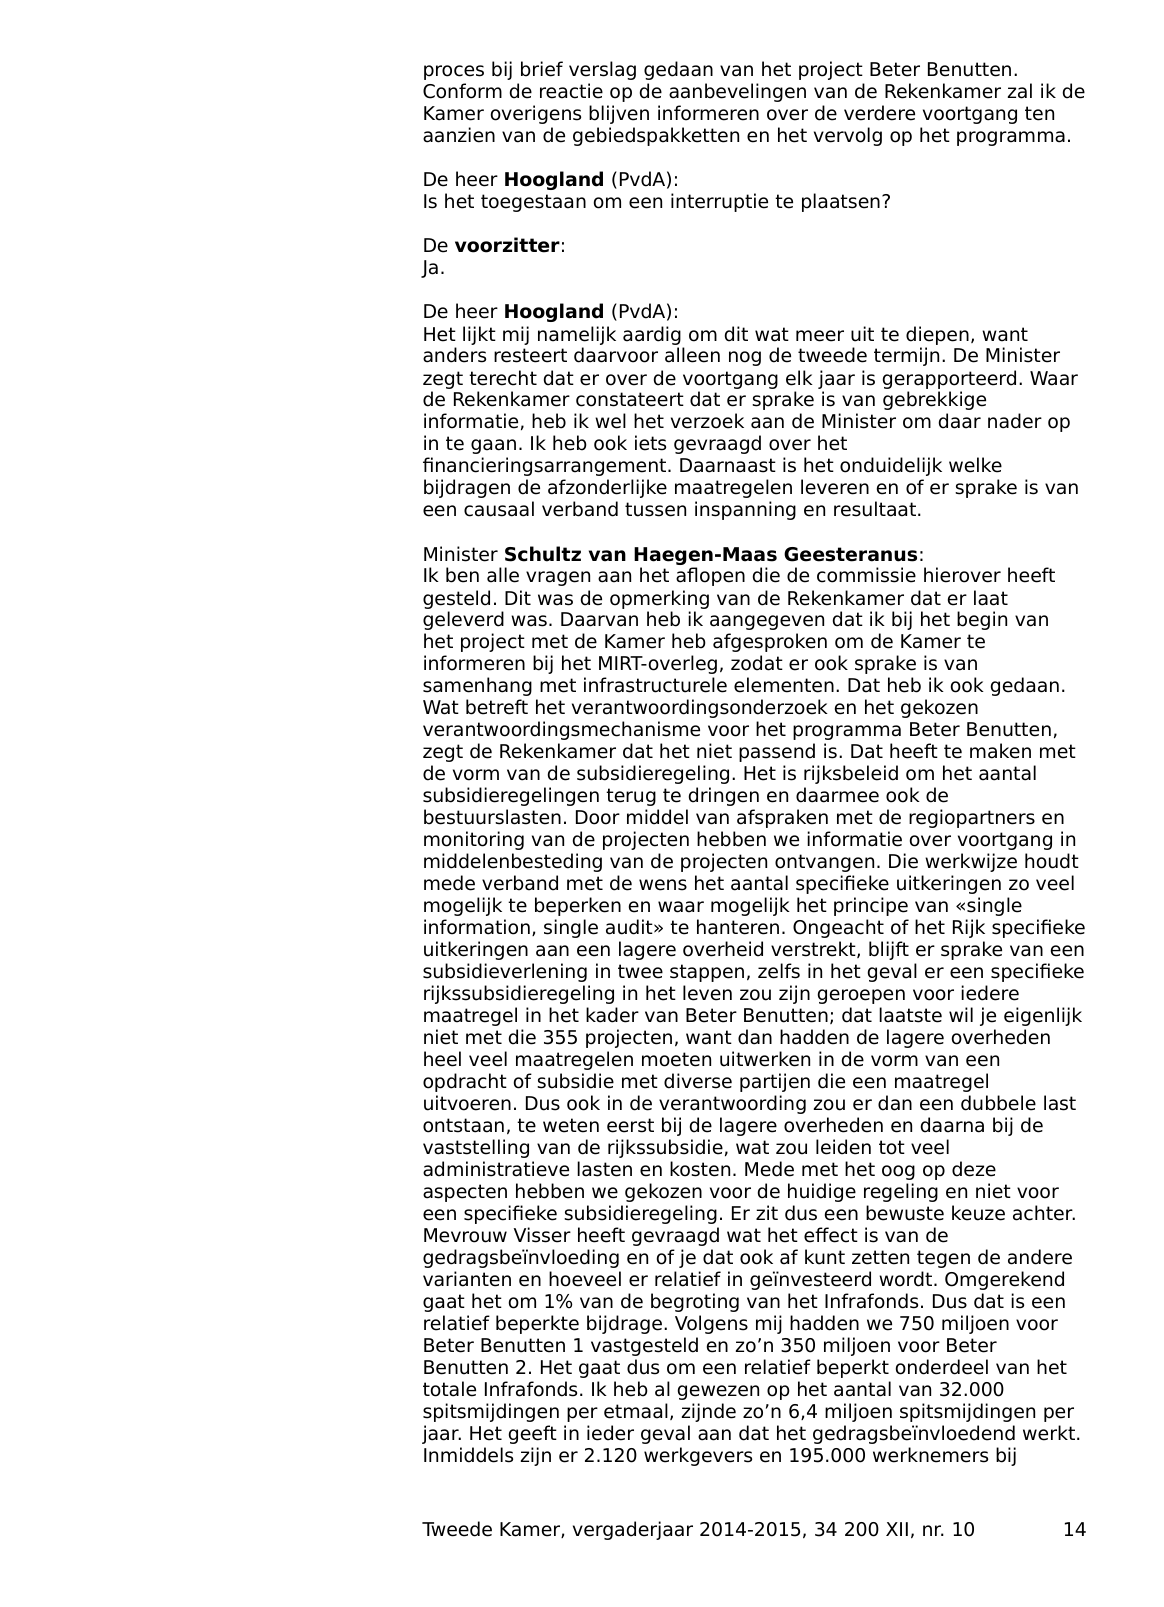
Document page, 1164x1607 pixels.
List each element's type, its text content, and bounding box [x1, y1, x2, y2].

text De heer Hoogland (PvdA): [422, 301, 1087, 323]
text Mevrouw Visser heeft gevraagd wat het effect is van de gedragsbeïnvloeding en of je dat ook af kunt zetten tegen de andere varianten en hoeveel er relatief in geïnvesteerd wordt. Omgerekend gaat het om 1% van de begroting van het Infrafonds. Dus dat is een relatief beperkte bijdrage. Volgens mij hadden we 750 miljoen voor Beter Benutten 1 vastgesteld en zo’n 350 miljoen voor Beter Benutten 2. Het gaat dus om een relatief beperkt onderdeel van het totale Infrafonds. Ik heb al gewezen op het aantal van 32.000 spitsmijdingen per etmaal, zijnde zo’n 6,4 miljoen spitsmijdingen per jaar. Het geeft in ieder geval aan dat het gedragsbeïnvloedend werkt. Inmiddels zijn er 2.120 werkgevers en 195.000 werknemers bij [422, 1225, 1087, 1467]
text Minister Schultz van Haegen-Maas Geesteranus: [422, 543, 1087, 565]
text De voorzitter: [422, 235, 1087, 257]
text Ik ben alle vragen aan het aflopen die de commissie hierover heeft gesteld. Dit was de opmerking van de Rekenkamer dat er laat geleverd was. Daarvan heb ik aangegeven dat ik bij het begin van het project met de Kamer heb afgesproken om de Kamer te informeren bij het MIRT-overleg, zodat er ook sprake is van samenhang met infrastructurele elementen. Dat heb ik ook gedaan. [422, 565, 1087, 697]
text Wat betreft het verantwoordingsonderzoek en het gekozen verantwoordingsmechanisme voor het programma Beter Benutten, zegt de Rekenkamer dat het niet passend is. Dat heeft te maken met de vorm van de subsidieregeling. Het is rijksbeleid om het aantal subsidieregelingen terug te dringen en daarmee ook de bestuurslasten. Door middel van afspraken met de regiopartners en monitoring van de projecten hebben we informatie over voortgang in middelenbesteding van de projecten ontvangen. Die werkwijze houdt mede verband met de wens het aantal specifieke uitkeringen zo veel mogelijk te beperken en waar mogelijk het principe van «single information, single audit» te hanteren. Ongeacht of het Rijk specifieke uitkeringen aan een lagere overheid verstrekt, blijft er sprake van een subsidieverlening in twee stappen, zelfs in het geval er een specifieke rijkssubsidieregeling in het leven zou zijn geroepen voor iedere maatregel in het kader van Beter Benutten; dat laatste wil je eigenlijk niet met die 355 projecten, want dan hadden de lagere overheden heel veel maatregelen moeten uitwerken in de vorm van een opdracht of subsidie met diverse partijen die een maatregel uitvoeren. Dus ook in de verantwoording zou er dan een dubbele last ontstaan, te weten eerst bij de lagere overheden en daarna bij de vaststelling van de rijkssubsidie, wat zou leiden tot veel administratieve lasten en kosten. Mede met het oog op deze aspecten hebben we gekozen voor de huidige regeling en niet voor een specifieke subsidieregeling. Er zit dus een bewuste keuze achter. [422, 697, 1087, 1225]
text De heer Hoogland (PvdA): [422, 169, 1087, 191]
text Is het toegestaan om een interruptie te plaatsen? [422, 191, 1087, 213]
text Ja. [422, 257, 1087, 279]
text Het lijkt mij namelijk aardig om dit wat meer uit te diepen, want anders resteert daarvoor alleen nog de tweede termijn. De Minister zegt terecht dat er over de voortgang elk jaar is gerapporteerd. Waar de Rekenkamer constateert dat er sprake is van gebrekkige informatie, heb ik wel het verzoek aan de Minister om daar nader op in te gaan. Ik heb ook iets gevraagd over het financieringsarrangement. Daarnaast is het onduidelijk welke bijdragen de afzonderlijke maatregelen leveren en of er sprake is van een causaal verband tussen inspanning en resultaat. [422, 323, 1087, 521]
text proces bij brief verslag gedaan van het project Beter Benutten. Conform de reactie op de aanbevelingen van de Rekenkamer zal ik de Kamer overigens blijven informeren over de verdere voortgang ten aanzien van de gebiedspakketten en het vervolg op het programma. [422, 59, 1087, 147]
